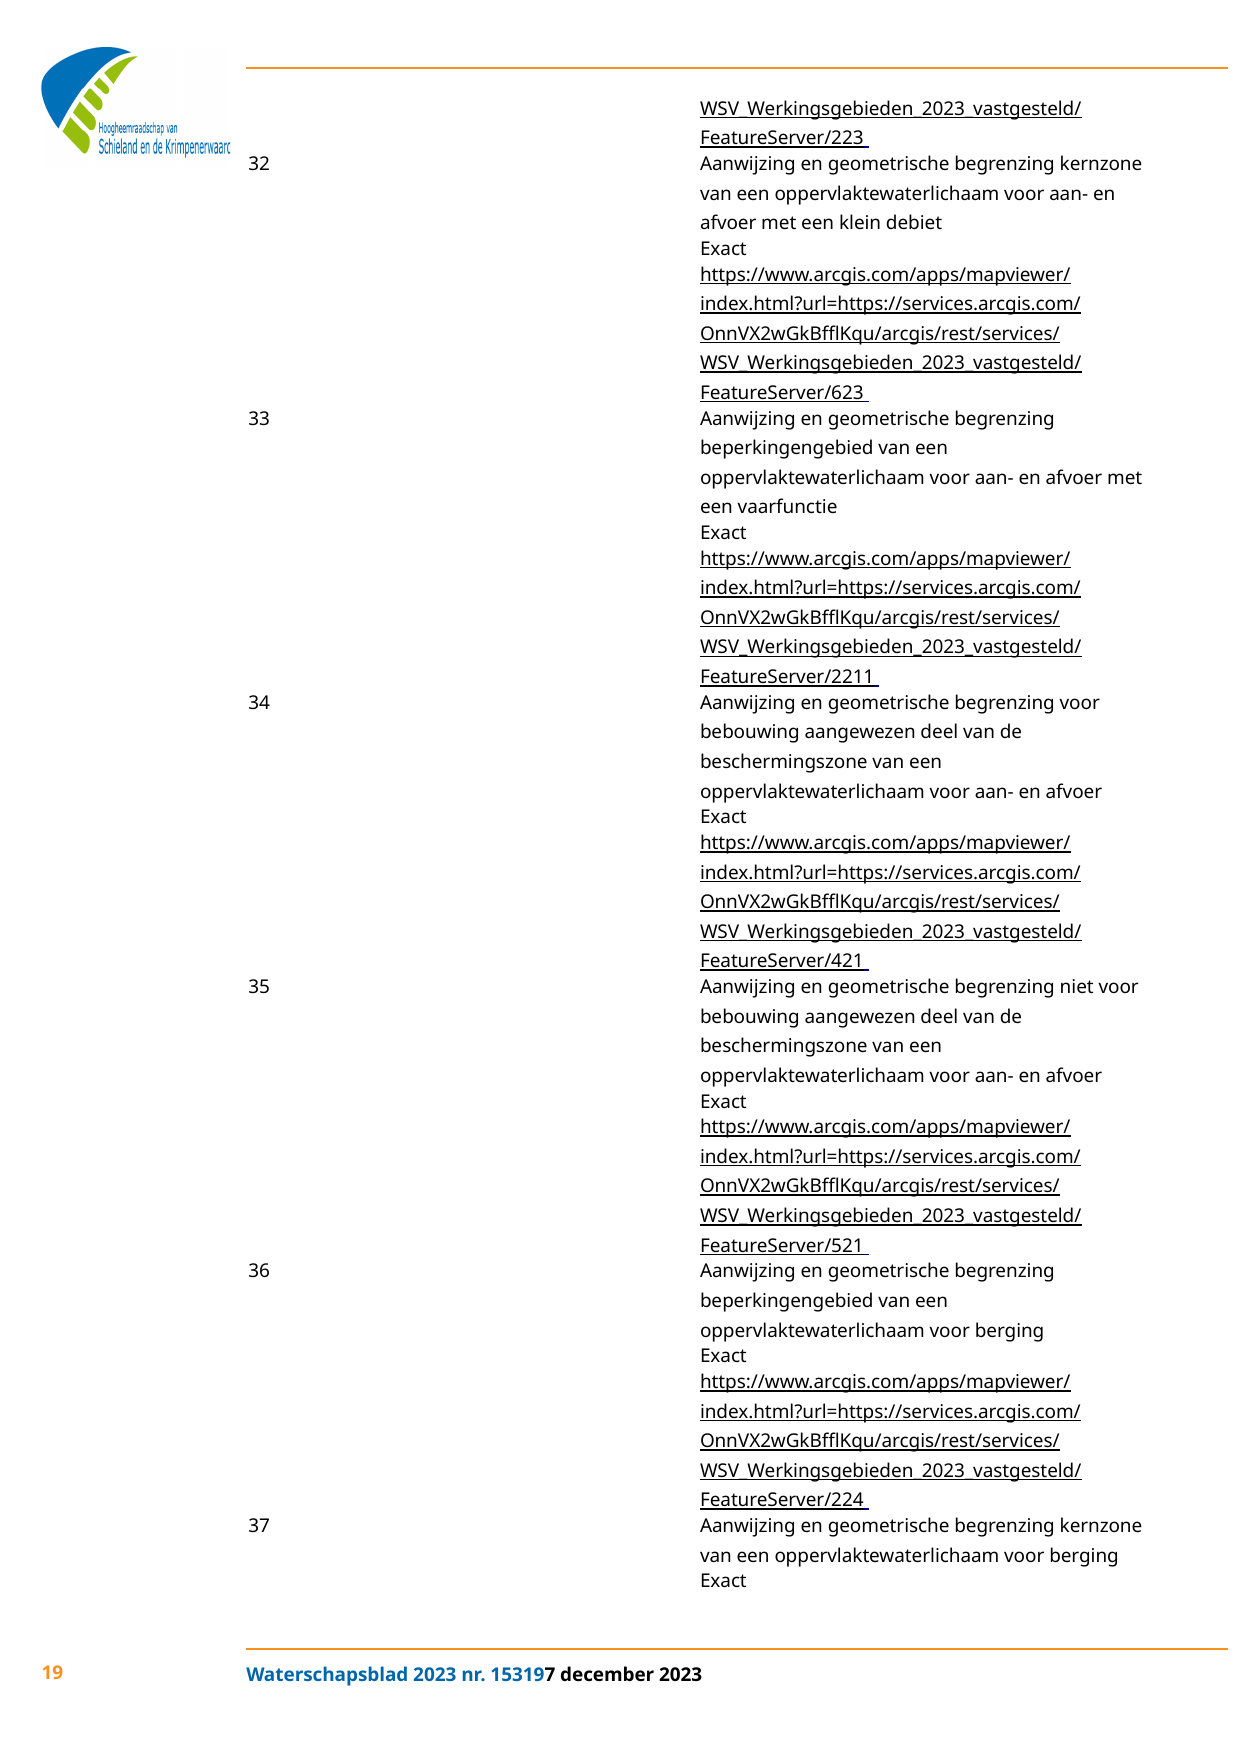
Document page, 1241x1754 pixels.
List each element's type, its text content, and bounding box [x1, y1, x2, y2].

table_cell 34 [248, 689, 700, 973]
table_cell https://www.arcgis.com/apps/mapviewer/index.html?url=https://services.arcgis.com/OnnVX2wGkBfflKqu/arcgis/rest/services/WSV_Werkingsgebieden_2023_vastgesteld/FeatureServer/2211 [700, 545, 1152, 689]
table_cell https://www.arcgis.com/apps/mapviewer/index.html?url=https://services.arcgis.com/OnnVX2wGkBfflKqu/arcgis/rest/services/WSV_Werkingsgebieden_2023_vastgesteld/FeatureServer/421 [700, 829, 1152, 973]
table_cell Exact [700, 804, 1152, 829]
table_cell Aanwijzing en geometrische begrenzing kernzone van een oppervlaktewaterlichaam voor aan- en afvoer met een klein debiet [700, 150, 1152, 235]
table_cell 32 [248, 150, 700, 405]
table_cell https://www.arcgis.com/apps/mapviewer/index.html?url=https://services.arcgis.com/OnnVX2wGkBfflKqu/arcgis/rest/services/WSV_Werkingsgebieden_2023_vastgesteld/FeatureServer/224 [700, 1368, 1152, 1512]
table_cell WSV_Werkingsgebieden_2023_vastgesteld/FeatureServer/223 [700, 95, 1152, 150]
table_cell https://www.arcgis.com/apps/mapviewer/index.html?url=https://services.arcgis.com/OnnVX2wGkBfflKqu/arcgis/rest/services/WSV_Werkingsgebieden_2023_vastgesteld/FeatureServer/623 [700, 261, 1152, 405]
table_cell Exact [700, 519, 1152, 545]
table_cell Aanwijzing en geometrische begrenzing niet voor bebouwing aangewezen deel van de beschermingszone van een oppervlaktewaterlichaam voor aan- en afvoer [700, 973, 1152, 1088]
table_cell https://www.arcgis.com/apps/mapviewer/index.html?url=https://services.arcgis.com/OnnVX2wGkBfflKqu/arcgis/rest/services/WSV_Werkingsgebieden_2023_vastgesteld/FeatureServer/521 [700, 1114, 1152, 1258]
table_cell Exact [700, 1088, 1152, 1113]
table_cell Aanwijzing en geometrische begrenzing beperkingengebied van een oppervlaktewaterlichaam voor berging [700, 1258, 1152, 1342]
picture [41, 47, 231, 172]
table_cell Aanwijzing en geometrische begrenzing kernzone van een oppervlaktewaterlichaam voor berging [700, 1512, 1152, 1568]
table_cell Exact [700, 1568, 1152, 1593]
table_cell [248, 95, 700, 150]
table_cell Exact [700, 1343, 1152, 1368]
table_cell 37 [248, 1512, 700, 1593]
table_cell 33 [248, 405, 700, 689]
table_cell Aanwijzing en geometrische begrenzing voor bebouwing aangewezen deel van de beschermingszone van een oppervlaktewaterlichaam voor aan- en afvoer [700, 689, 1152, 803]
table_cell Aanwijzing en geometrische begrenzing beperkingengebied van een oppervlaktewaterlichaam voor aan- en afvoer met een vaarfunctie [700, 405, 1152, 519]
table_cell Exact [700, 235, 1152, 261]
table_cell 36 [248, 1258, 700, 1512]
table_cell 35 [248, 973, 700, 1258]
